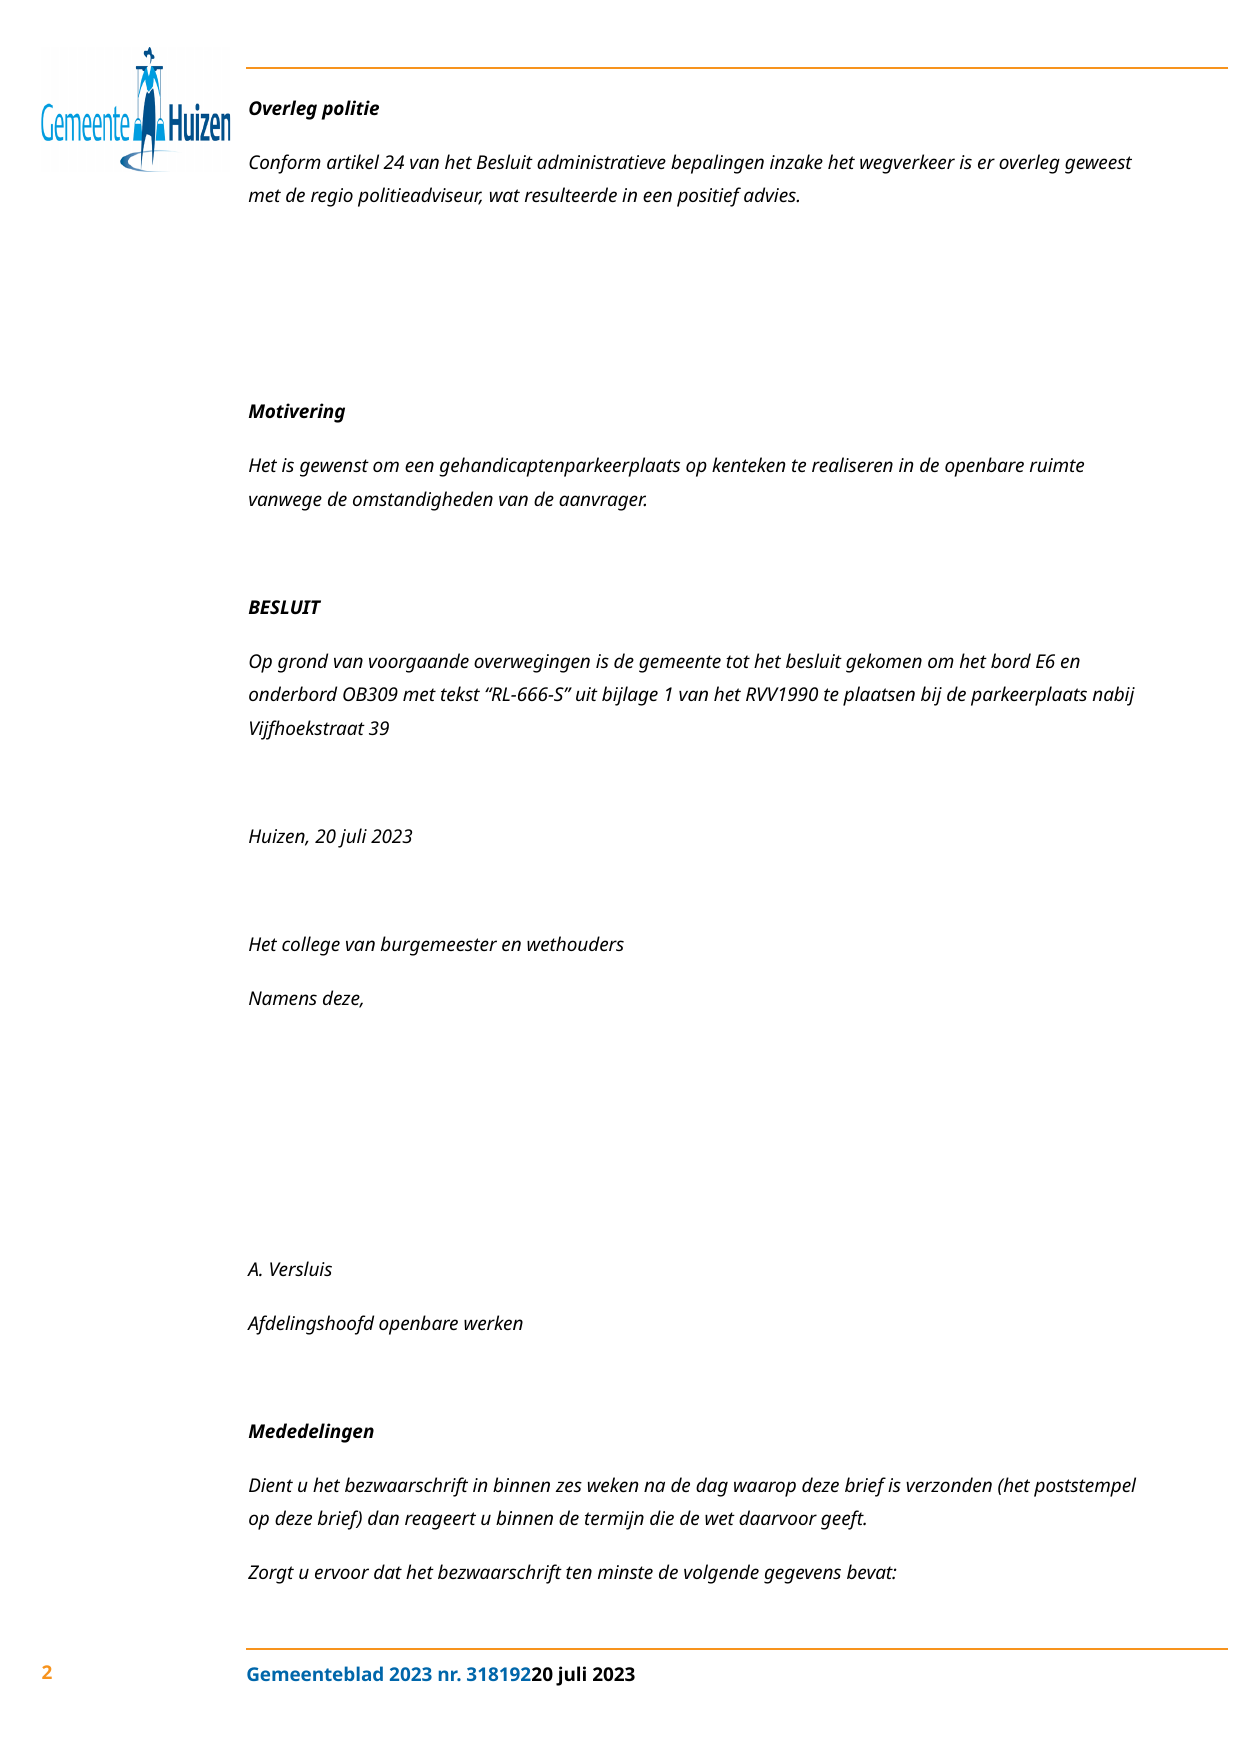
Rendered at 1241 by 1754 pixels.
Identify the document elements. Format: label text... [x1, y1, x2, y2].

text Afdelingshoofd openbare werken [248, 1310, 1152, 1336]
text A. Versluis [248, 1256, 1152, 1281]
text Op grond van voorgaande overwegingen is de gemeente tot het besluit gekomen om het bord E6 en onderbord OB309 met tekst “RL-666-S” uit bijlage 1 van het RVV1990 te plaatsen bij de parkeerplaats nabij Vijfhoekstraat 39 [248, 648, 1152, 741]
text Huizen, 20 juli 2023 [248, 823, 1152, 849]
text Conform artikel 24 van het Besluit administratieve bepalingen inzake het wegverkeer is er overleg geweest met de regio politieadviseur, wat resulteerde in een positief advies. [248, 149, 1152, 208]
text Motivering [248, 398, 1152, 424]
text Zorgt u ervoor dat het bezwaarschrift ten minste de volgende gegevens bevat: [248, 1559, 1152, 1585]
text Het is gewenst om een gehandicaptenparkeerplaats op kenteken te realiseren in de openbare ruimte vanwege de omstandigheden van de aanvrager. [248, 453, 1152, 512]
text Overleg politie [248, 95, 1152, 121]
text Mededelingen [248, 1418, 1152, 1444]
text Dient u het bezwaarschrift in binnen zes weken na de dag waarop deze brief is verzonden (het poststempel op deze brief) dan reageert u binnen de termijn die de wet daarvoor geeft. [248, 1472, 1152, 1531]
text Het college van burgemeester en wethouders [248, 931, 1152, 957]
text Namens deze, [248, 985, 1152, 1011]
text BESLUIT [248, 594, 1152, 620]
picture [41, 47, 231, 172]
